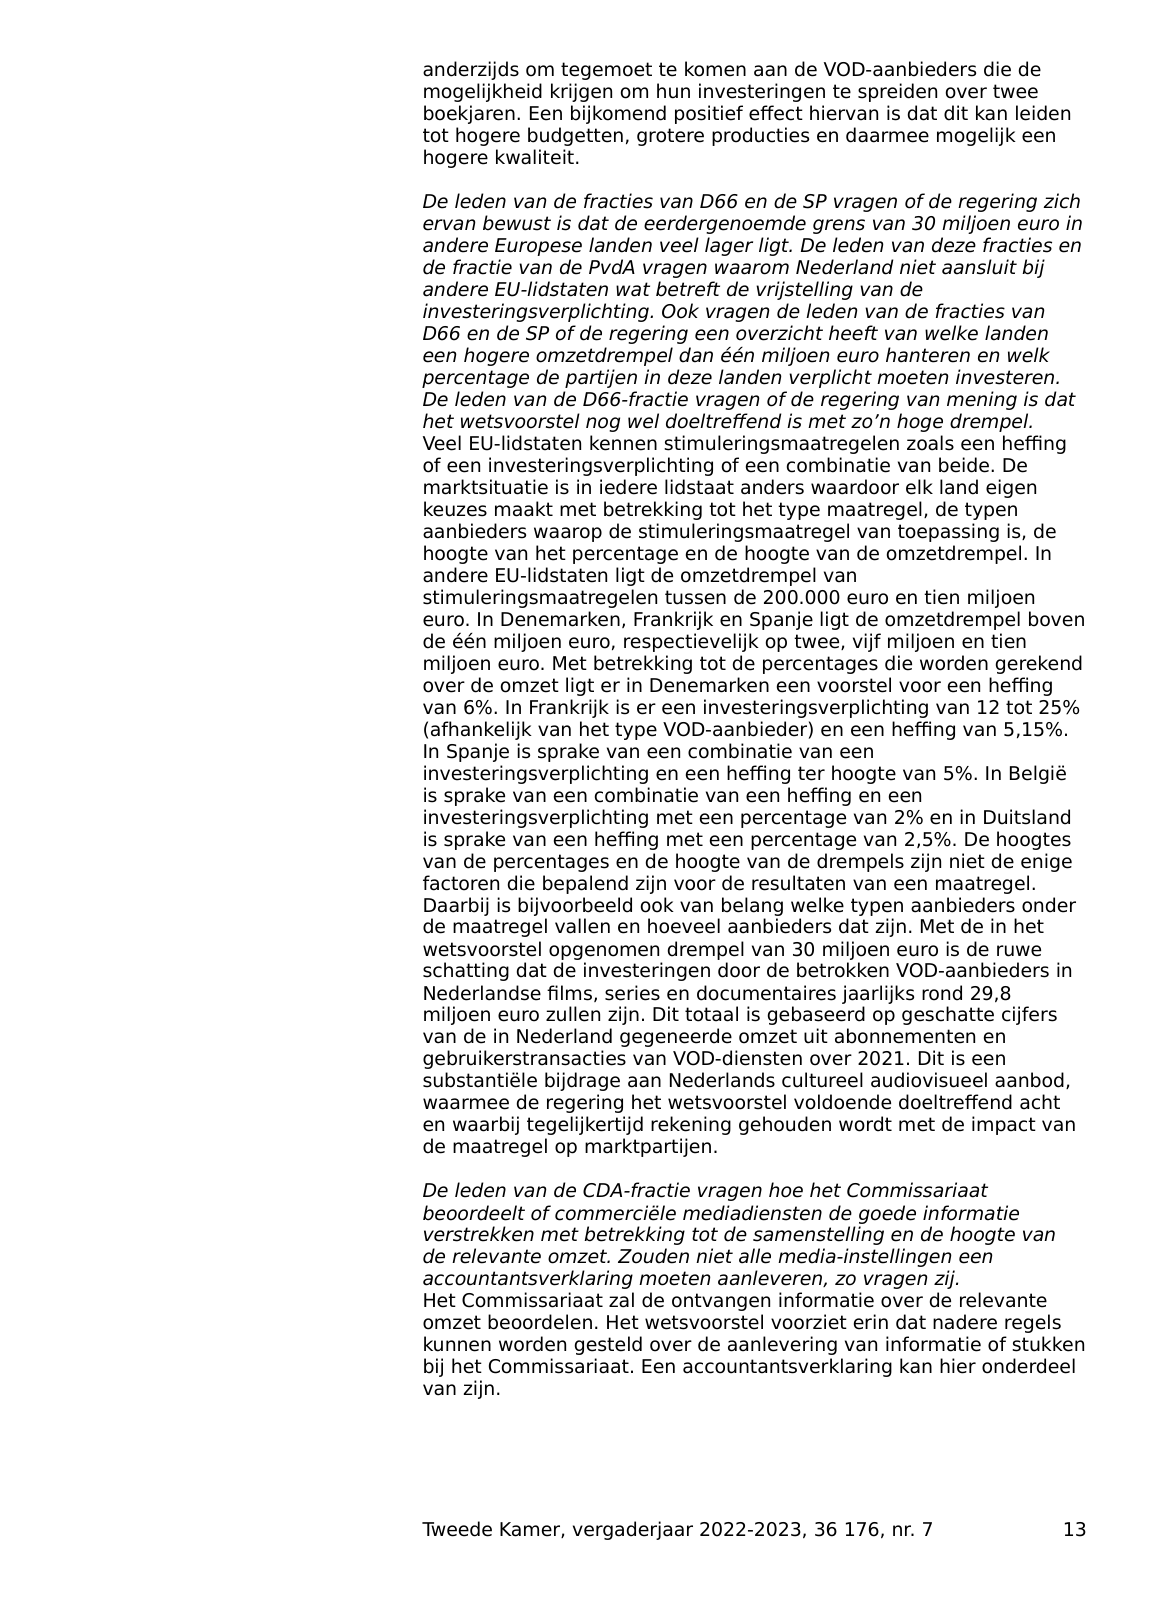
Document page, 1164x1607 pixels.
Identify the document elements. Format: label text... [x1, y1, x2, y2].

text Het Commissariaat zal de ontvangen informatie over de relevante omzet beoordelen. Het wetsvoorstel voorziet erin dat nadere regels kunnen worden gesteld over de aanlevering van informatie of stukken bij het Commissariaat. Een accountantsverklaring kan hier onderdeel van zijn. [422, 1290, 1087, 1400]
text De leden van de fracties van D66 en de SP vragen of de regering zich ervan bewust is dat de eerdergenoemde grens van 30 miljoen euro in andere Europese landen veel lager ligt. De leden van deze fracties en de fractie van de PvdA vragen waarom Nederland niet aansluit bij andere EU-lidstaten wat betreft de vrijstelling van de investeringsverplichting. Ook vragen de leden van de fracties van D66 en de SP of de regering een overzicht heeft van welke landen een hogere omzetdrempel dan één miljoen euro hanteren en welk percentage de partijen in deze landen verplicht moeten investeren. De leden van de D66-fractie vragen of de regering van mening is dat het wetsvoorstel nog wel doeltreffend is met zo’n hoge drempel. [422, 191, 1087, 433]
text De leden van de CDA-fractie vragen hoe het Commissariaat beoordeelt of commerciële mediadiensten de goede informatie verstrekken met betrekking tot de samenstelling en de hoogte van de relevante omzet. Zouden niet alle media-instellingen een accountantsverklaring moeten aanleveren, zo vragen zij. [422, 1180, 1087, 1290]
text Veel EU-lidstaten kennen stimuleringsmaatregelen zoals een heffing of een investeringsverplichting of een combinatie van beide. De marktsituatie is in iedere lidstaat anders waardoor elk land eigen keuzes maakt met betrekking tot het type maatregel, de typen aanbieders waarop de stimuleringsmaatregel van toepassing is, de hoogte van het percentage en de hoogte van de omzetdrempel. In andere EU-lidstaten ligt de omzetdrempel van stimuleringsmaatregelen tussen de 200.000 euro en tien miljoen euro. In Denemarken, Frankrijk en Spanje ligt de omzetdrempel boven de één miljoen euro, respectievelijk op twee, vijf miljoen en tien miljoen euro. Met betrekking tot de percentages die worden gerekend over de omzet ligt er in Denemarken een voorstel voor een heffing van 6%. In Frankrijk is er een investeringsverplichting van 12 tot 25% (afhankelijk van het type VOD-aanbieder) en een heffing van 5,15%. In Spanje is sprake van een combinatie van een investeringsverplichting en een heffing ter hoogte van 5%. In België is sprake van een combinatie van een heffing en een investeringsverplichting met een percentage van 2% en in Duitsland is sprake van een heffing met een percentage van 2,5%. De hoogtes van de percentages en de hoogte van de drempels zijn niet de enige factoren die bepalend zijn voor de resultaten van een maatregel. Daarbij is bijvoorbeeld ook van belang welke typen aanbieders onder de maatregel vallen en hoeveel aanbieders dat zijn. Met de in het wetsvoorstel opgenomen drempel van 30 miljoen euro is de ruwe schatting dat de investeringen door de betrokken VOD-aanbieders in Nederlandse films, series en documentaires jaarlijks rond 29,8 miljoen euro zullen zijn. Dit totaal is gebaseerd op geschatte cijfers van de in Nederland gegeneerde omzet uit abonnementen en gebruikerstransacties van VOD-diensten over 2021. Dit is een substantiële bijdrage aan Nederlands cultureel audiovisueel aanbod, waarmee de regering het wetsvoorstel voldoende doeltreffend acht en waarbij tegelijkertijd rekening gehouden wordt met de impact van de maatregel op marktpartijen. [422, 433, 1087, 1158]
text anderzijds om tegemoet te komen aan de VOD-aanbieders die de mogelijkheid krijgen om hun investeringen te spreiden over twee boekjaren. Een bijkomend positief effect hiervan is dat dit kan leiden tot hogere budgetten, grotere producties en daarmee mogelijk een hogere kwaliteit. [422, 59, 1087, 169]
